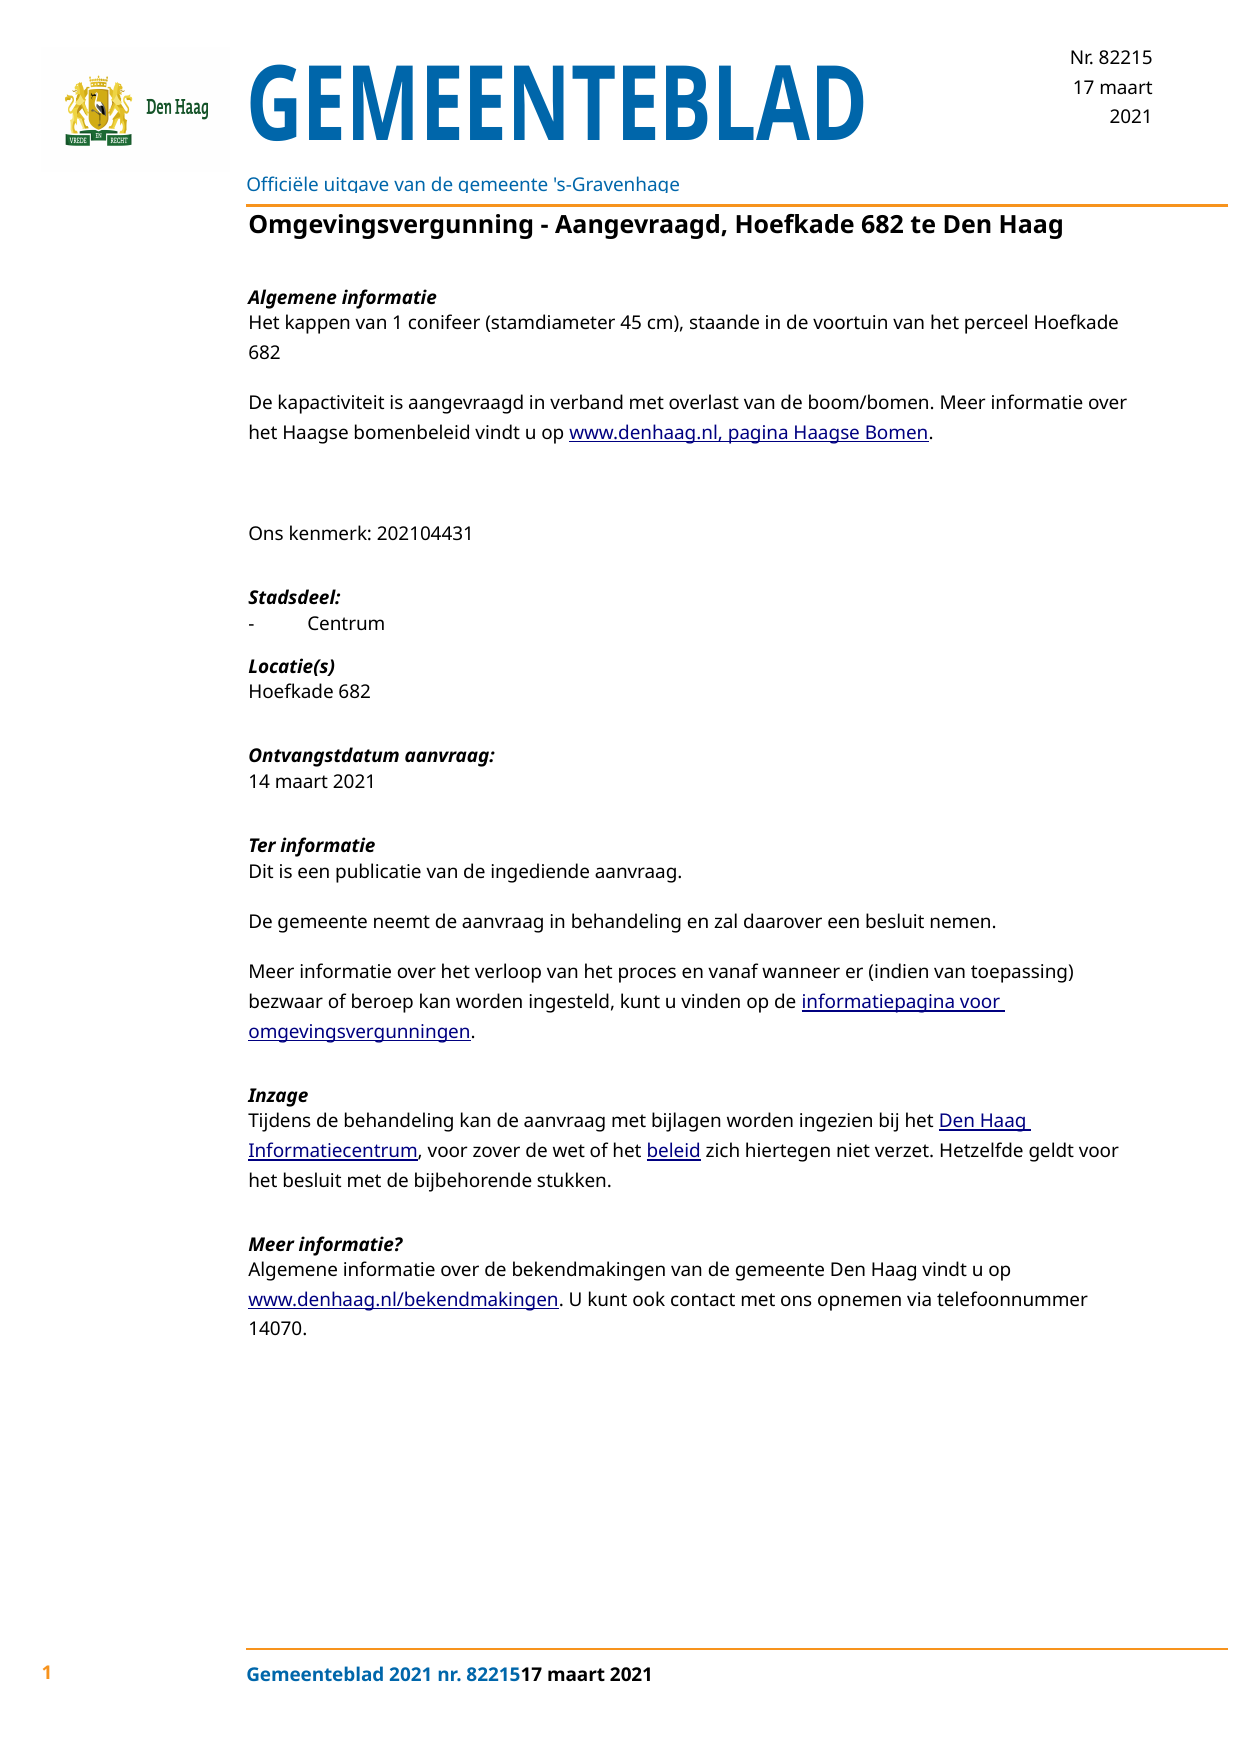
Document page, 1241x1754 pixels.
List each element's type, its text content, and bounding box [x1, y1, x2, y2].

text Omgevingsvergunning - Aangevraagd, Hoefkade 682 te Den Haag [248, 207, 1152, 241]
text 14 maart 2021 [248, 768, 1152, 794]
text Meer informatie over het verloop van het proces en vanaf wanneer er (indien van toepassing) bezwaar of beroep kan worden ingesteld, kunt u vinden op de informatiepagina voor omgevingsvergunningen. [248, 959, 1152, 1044]
list Centrum [248, 610, 1152, 635]
text De gemeente neemt de aanvraag in behandeling en zal daarover een besluit nemen. [248, 908, 1152, 934]
text Meer informatie? [248, 1231, 1152, 1256]
text Het kappen van 1 conifeer (stamdiameter 45 cm), staande in de voortuin van het perceel Hoefkade 682 [248, 309, 1152, 365]
text Stadsdeel: [248, 584, 1152, 610]
text Tijdens de behandeling kan de aanvraag met bijlagen worden ingezien bij het Den Haag Informatiecentrum, voor zover de wet of het beleid zich hiertegen niet verzet. Hetzelfde geldt voor het besluit met de bijbehorende stukken. [248, 1108, 1152, 1192]
text Ons kenmerk: 202104431 [248, 520, 1152, 546]
text Algemene informatie [248, 284, 1152, 309]
picture [41, 47, 231, 172]
text De kapactiviteit is aangevraagd in verband met overlast van de boom/bomen. Meer informatie over het Haagse bomenbeleid vindt u op www.denhaag.nl, pagina Haagse Bomen. [248, 389, 1152, 445]
text Ter informatie [248, 832, 1152, 858]
text Algemene informatie over de bekendmakingen van de gemeente Den Haag vindt u op www.denhaag.nl/bekendmakingen. U kunt ook contact met ons opnemen via telefoonnummer 14070. [248, 1256, 1152, 1341]
text Ontvangstdatum aanvraag: [248, 742, 1152, 768]
text Locatie(s) [248, 653, 1152, 678]
text Inzage [248, 1082, 1152, 1108]
text Hoefkade 682 [248, 678, 1152, 704]
text Dit is een publicatie van de ingediende aanvraag. [248, 858, 1152, 884]
